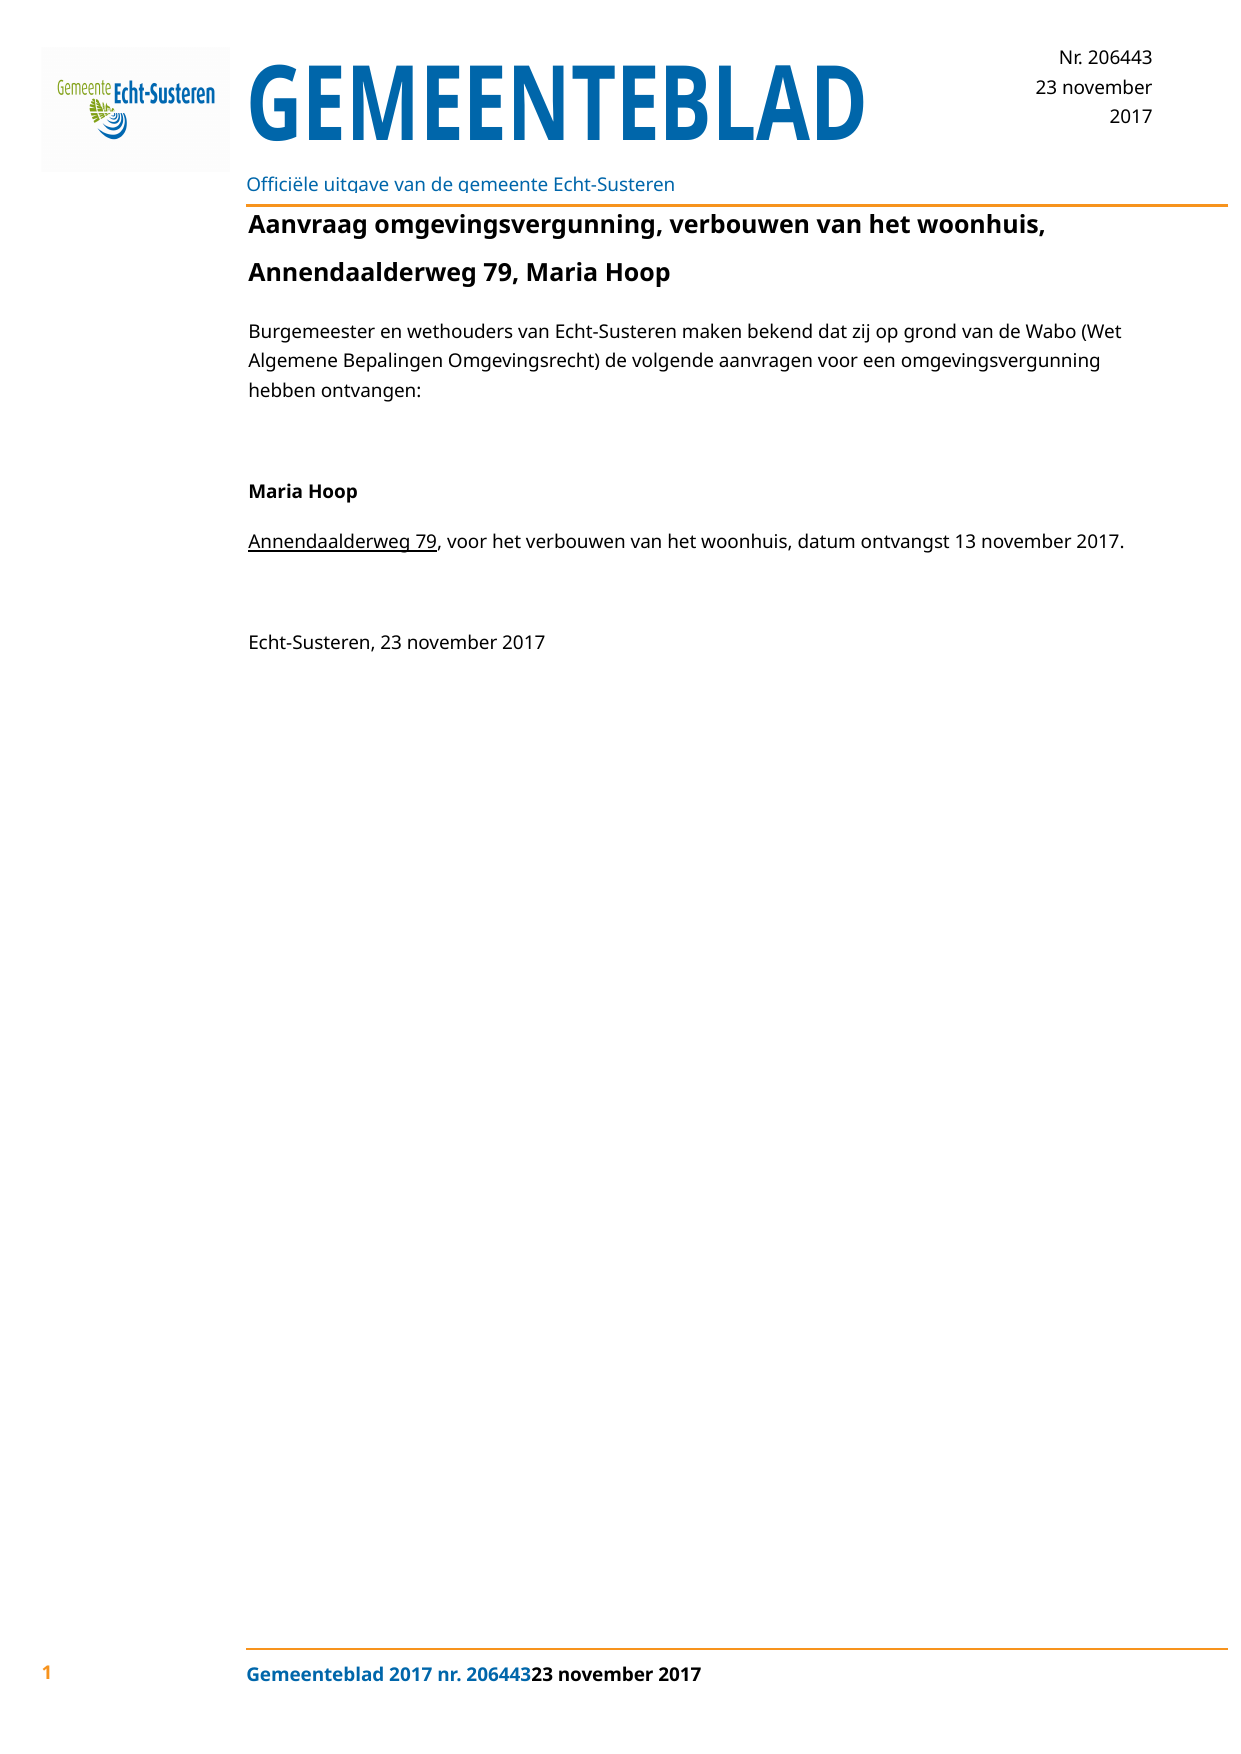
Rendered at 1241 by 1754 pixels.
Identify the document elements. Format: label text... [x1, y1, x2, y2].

picture [41, 47, 231, 172]
text Maria Hoop [248, 478, 1152, 504]
text Annendaalderweg 79, voor het verbouwen van het woonhuis, datum ontvangst 13 november 2017. [248, 528, 1152, 554]
text Burgemeester en wethouders van Echt-Susteren maken bekend dat zij op grond van de Wabo (Wet Algemene Bepalingen Omgevingsrecht) de volgende aanvragen voor een omgevingsvergunning hebben ontvangen: [248, 318, 1152, 403]
text Echt-Susteren, 23 november 2017 [248, 629, 1152, 655]
text Aanvraag omgevingsvergunning, verbouwen van het woonhuis, Annendaalderweg 79, Maria Hoop [248, 207, 1152, 288]
